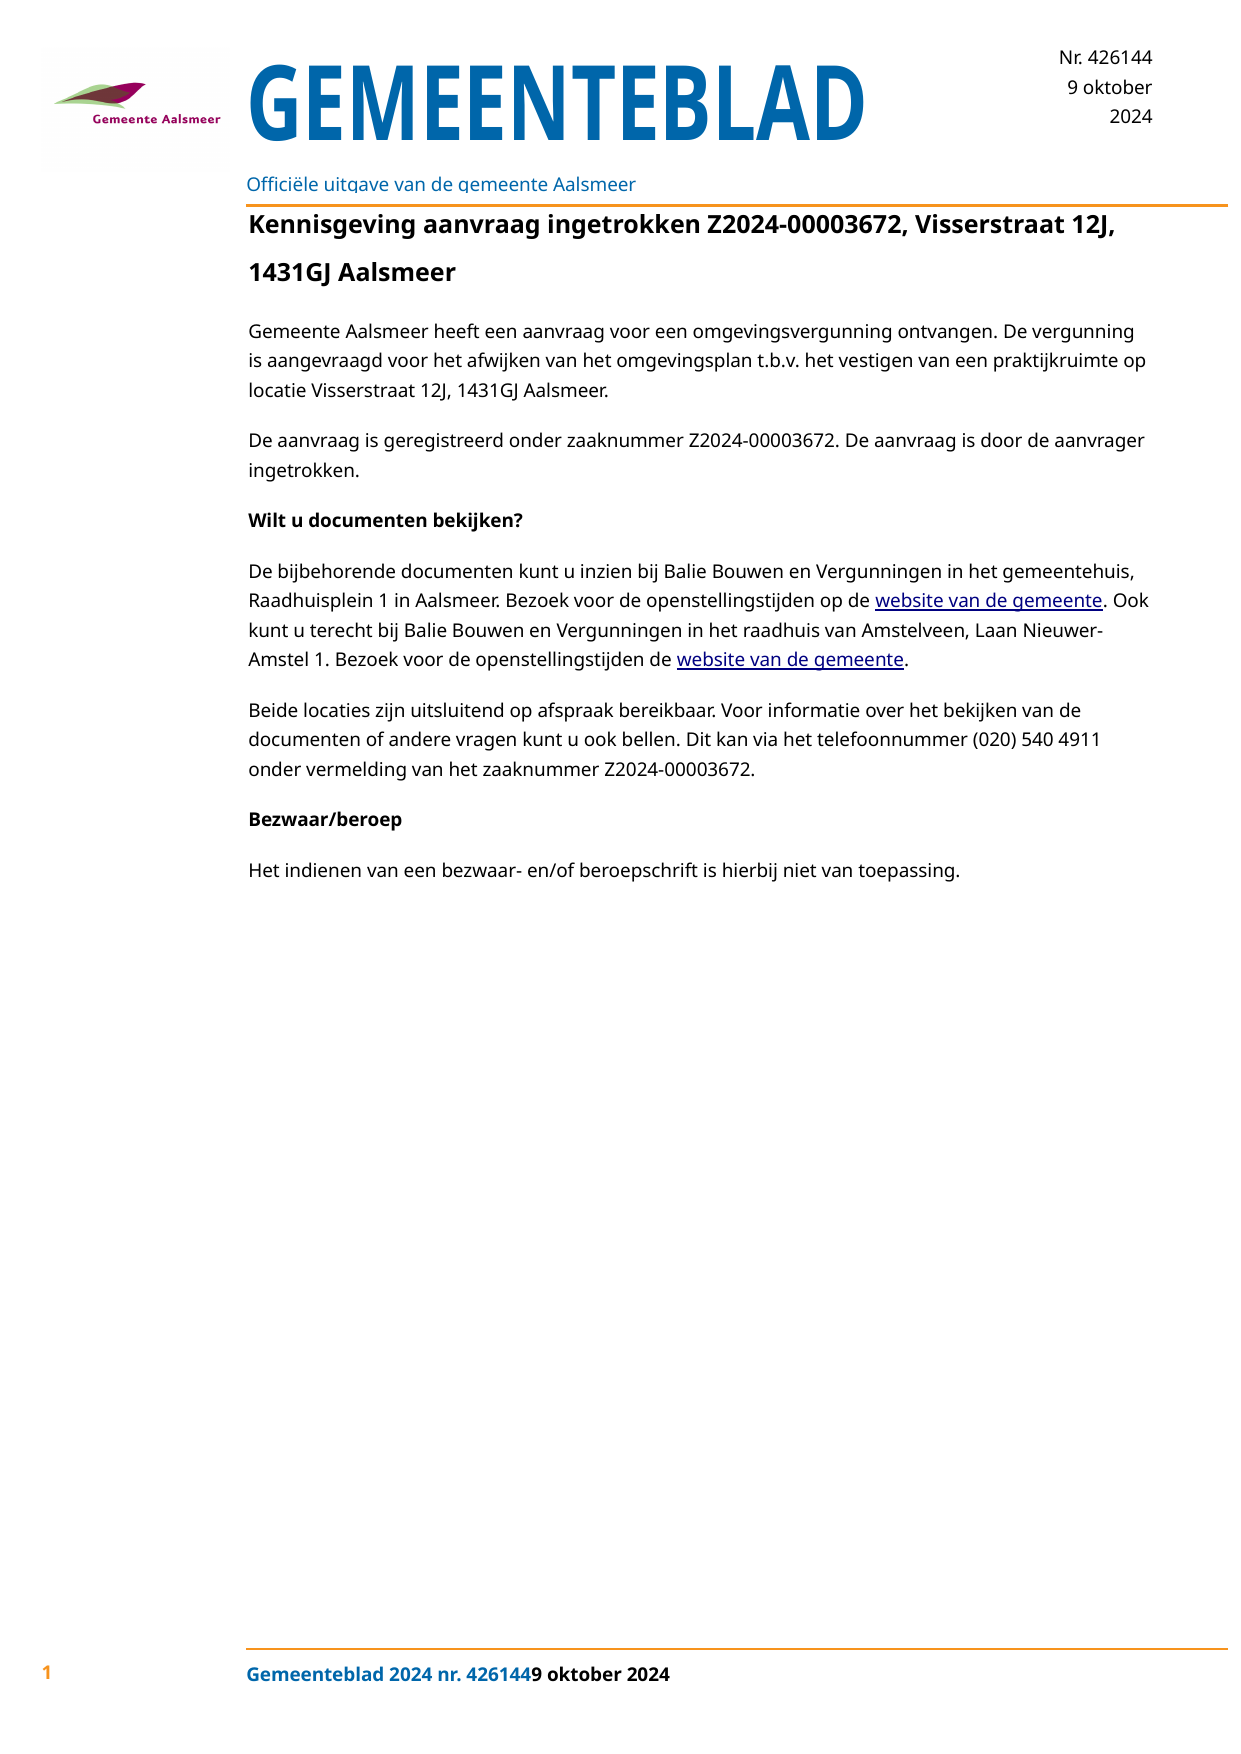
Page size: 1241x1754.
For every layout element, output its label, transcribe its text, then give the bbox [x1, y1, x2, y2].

text Wilt u documenten bekijken? [248, 507, 1152, 533]
text De bijbehorende documenten kunt u inzien bij Balie Bouwen en Vergunningen in het gemeentehuis, Raadhuisplein 1 in Aalsmeer. Bezoek voor de openstellingstijden op de website van de gemeente. Ook kunt u terecht bij Balie Bouwen en Vergunningen in het raadhuis van Amstelveen, Laan Nieuwer-Amstel 1. Bezoek voor de openstellingstijden de website van de gemeente. [248, 558, 1152, 672]
text Bezwaar/beroep [248, 807, 1152, 832]
text Gemeente Aalsmeer heeft een aanvraag voor een omgevingsvergunning ontvangen. De vergunning is aangevraagd voor het afwijken van het omgevingsplan t.b.v. het vestigen van een praktijkruimte op locatie Visserstraat 12J, 1431GJ Aalsmeer. [248, 318, 1152, 403]
text Kennisgeving aanvraag ingetrokken Z2024-00003672, Visserstraat 12J, 1431GJ Aalsmeer [248, 207, 1152, 288]
text Het indienen van een bezwaar- en/of beroepschrift is hierbij niet van toepassing. [248, 857, 1152, 883]
picture [41, 47, 231, 172]
text Beide locaties zijn uitsluitend op afspraak bereikbaar. Voor informatie over het bekijken van de documenten of andere vragen kunt u ook bellen. Dit kan via het telefoonnummer (020) 540 4911 onder vermelding van het zaaknummer Z2024-00003672. [248, 697, 1152, 782]
text De aanvraag is geregistreerd onder zaaknummer Z2024-00003672. De aanvraag is door de aanvrager ingetrokken. [248, 427, 1152, 483]
